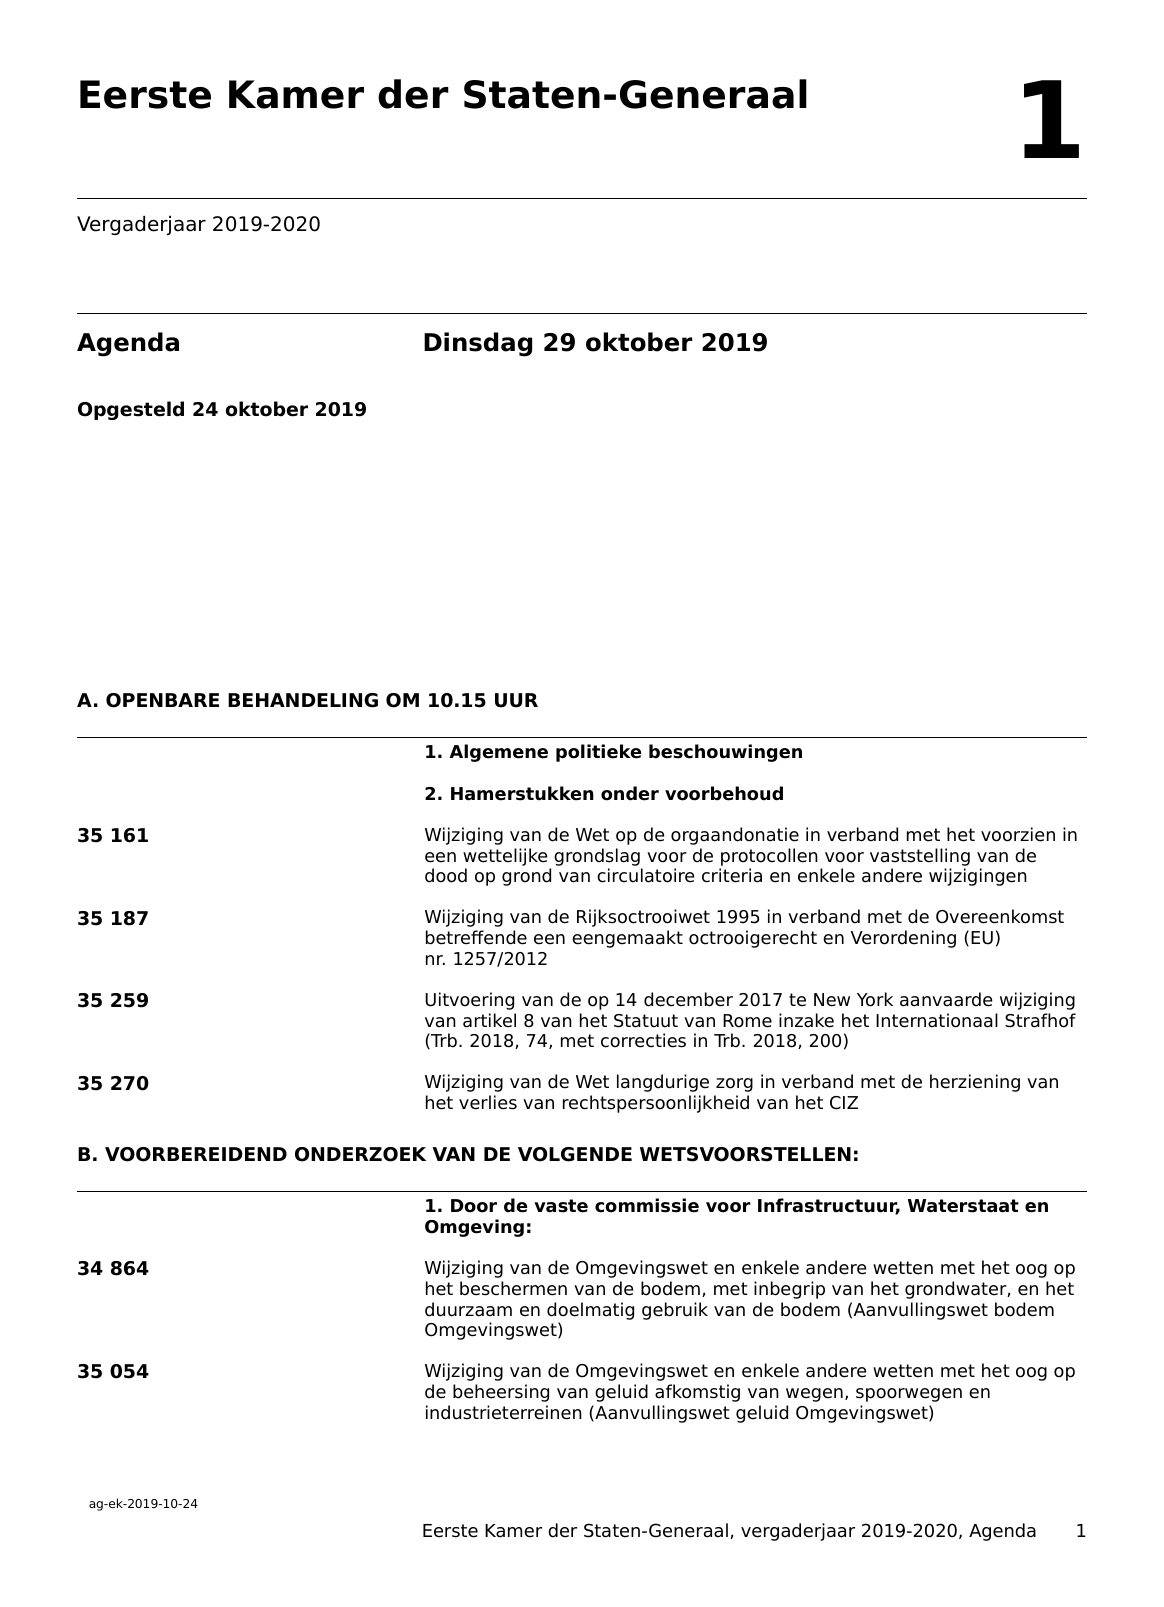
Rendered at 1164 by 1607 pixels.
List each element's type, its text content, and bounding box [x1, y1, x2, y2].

table_cell 35 054 [77, 1361, 401, 1423]
table_cell [418, 887, 1087, 907]
table_cell [77, 763, 401, 784]
table_header [77, 1192, 401, 1238]
table_header 1. Door de vaste commissie voor Infrastructuur, Waterstaat en Omgeving: [418, 1192, 1087, 1238]
table_cell Wijziging van de Omgevingswet en enkele andere wetten met het oog op het beschermen van de bodem, met inbegrip van het grondwater, en het duurzaam en doelmatig gebruik van de bodem (Aanvullingswet bodem Omgevingswet) [418, 1258, 1087, 1341]
table_cell [77, 784, 401, 804]
table_cell [401, 969, 418, 990]
text ag-ek-2019-10-24 [88, 1497, 323, 1511]
table_cell 35 270 [77, 1073, 401, 1114]
table_cell [418, 804, 1087, 825]
table_header 1 [886, 59, 1087, 198]
table_cell [418, 1052, 1087, 1072]
table_cell Agenda [77, 314, 422, 357]
table_cell [401, 1238, 418, 1258]
table_cell Wijziging van de Rijksoctrooiwet 1995 in verband met de Overeenkomst betreffende een eengemaakt octrooigerecht en Verordening (EU) nr. 1257/2012 [418, 908, 1087, 969]
table_cell Wijziging van de Wet langdurige zorg in verband met de herziening van het verlies van rechtspersoonlijkheid van het CIZ [418, 1073, 1087, 1114]
table_cell Dinsdag 29 oktober 2019 [422, 314, 1087, 357]
table_header [77, 738, 401, 763]
table_cell [418, 1238, 1087, 1258]
table_cell 35 187 [77, 908, 401, 969]
table_cell 35 161 [77, 825, 401, 887]
table_cell [418, 763, 1087, 784]
subtitle A. OPENBARE BEHANDELING OM 10.15 UUR [77, 690, 1087, 712]
table_cell [77, 1238, 401, 1258]
subtitle B. VOORBEREIDEND ONDERZOEK VAN DE VOLGENDE WETSVOORSTELLEN: [77, 1144, 1087, 1166]
table_cell [77, 804, 401, 825]
table_cell [401, 784, 418, 804]
table_cell [401, 990, 418, 1052]
table_cell [77, 1052, 401, 1072]
table_cell [77, 969, 401, 990]
table_cell [401, 887, 418, 907]
table_cell [401, 908, 418, 969]
table_cell Wijziging van de Wet op de orgaandonatie in verband met het voorzien in een wettelijke grondslag voor de protocollen voor vaststelling van de dood op grond van circulatoire criteria en enkele andere wijzigingen [418, 825, 1087, 887]
table_cell [401, 1341, 418, 1361]
table_header [401, 738, 418, 763]
table_cell [401, 1073, 418, 1114]
table_cell [401, 1052, 418, 1072]
table_cell Vergaderjaar 2019-2020 [77, 199, 1087, 313]
table_cell 2. Hamerstukken onder voorbehoud [418, 784, 1087, 804]
table_header 1. Algemene politieke beschouwingen [418, 738, 1087, 763]
table_cell [418, 969, 1087, 990]
table_header Eerste Kamer der Staten-Generaal [77, 59, 886, 198]
table_cell 35 259 [77, 990, 401, 1052]
table_cell [401, 804, 418, 825]
table_cell Uitvoering van de op 14 december 2017 te New York aanvaarde wijziging van artikel 8 van het Statuut van Rome inzake het Internationaal Strafhof (Trb. 2018, 74, met correcties in Trb. 2018, 200) [418, 990, 1087, 1052]
table_cell [401, 763, 418, 784]
text Opgesteld 24 oktober 2019 [77, 399, 1087, 421]
table_header [401, 1192, 418, 1238]
table_cell 34 864 [77, 1258, 401, 1341]
table_cell [77, 887, 401, 907]
table_cell [418, 1341, 1087, 1361]
table_cell [401, 1258, 418, 1341]
table_cell Wijziging van de Omgevingswet en enkele andere wetten met het oog op de beheersing van geluid afkomstig van wegen, spoorwegen en industrieterreinen (Aanvullingswet geluid Omgevingswet) [418, 1361, 1087, 1423]
table_cell [77, 1341, 401, 1361]
table_cell [401, 1361, 418, 1423]
table_cell [401, 825, 418, 887]
